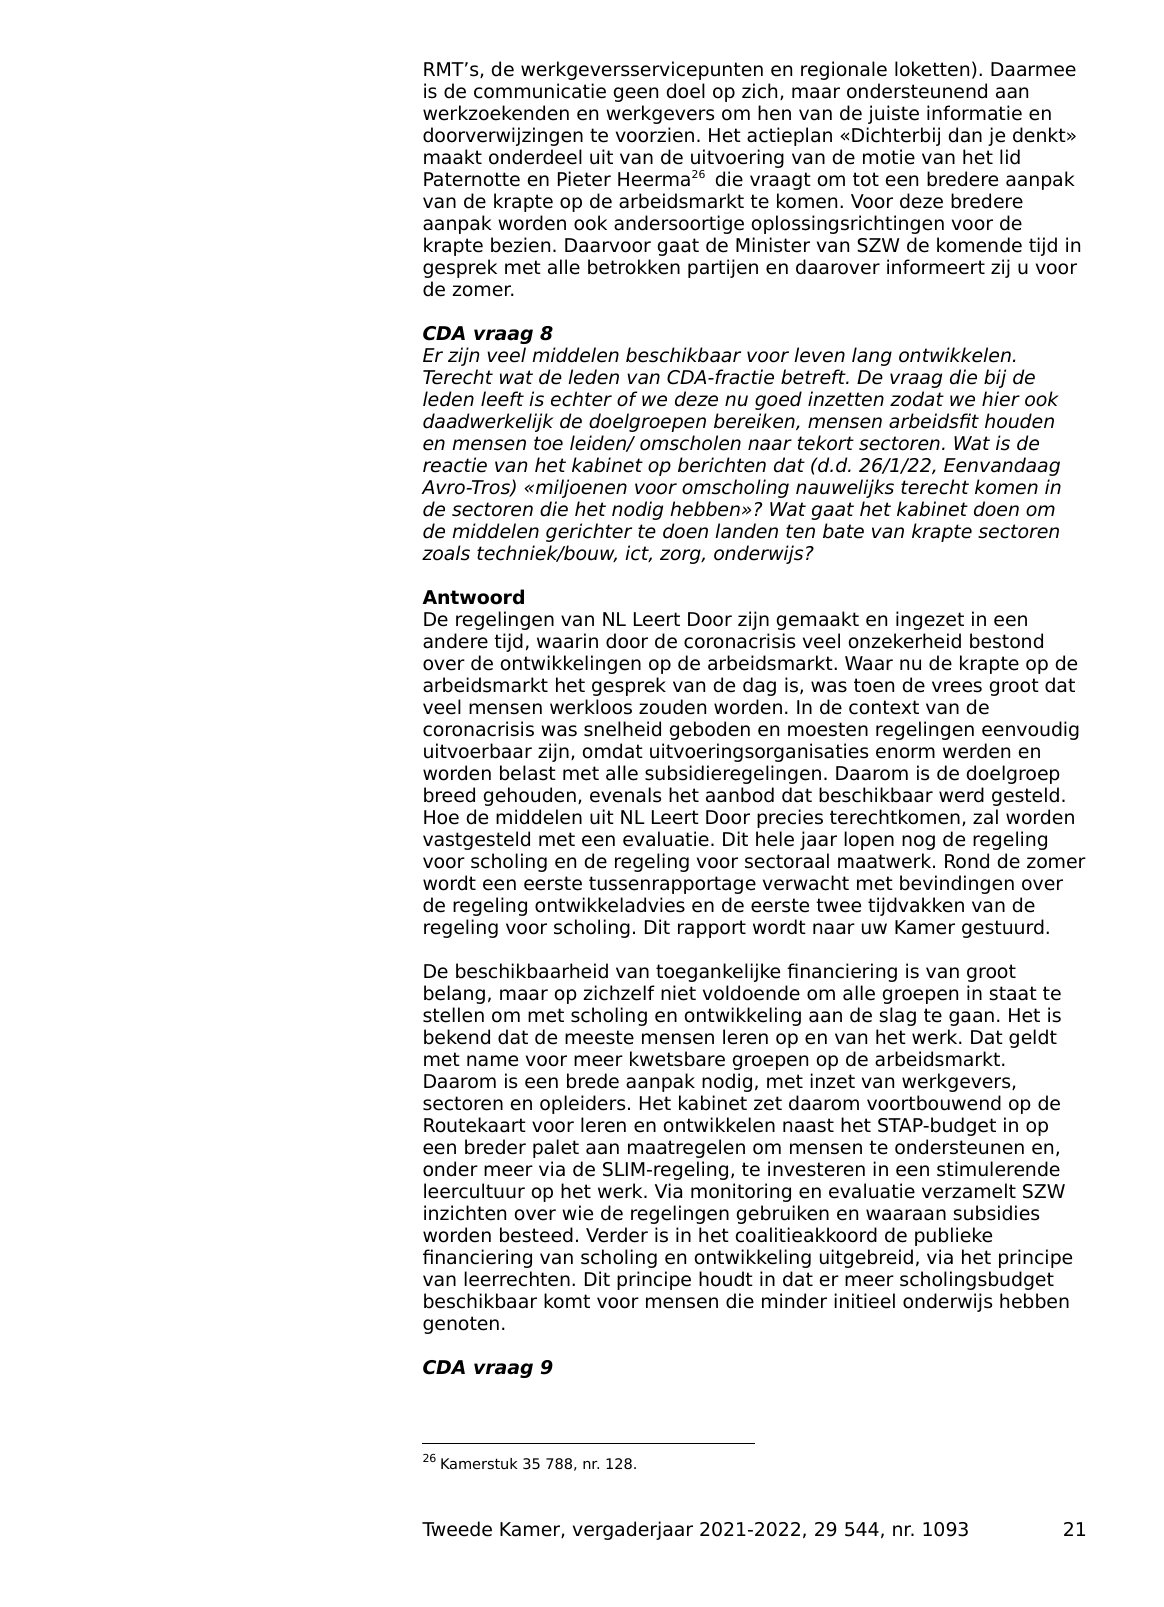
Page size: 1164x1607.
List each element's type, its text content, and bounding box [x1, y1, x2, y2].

text De beschikbaarheid van toegankelijke financiering is van groot belang, maar op zichzelf niet voldoende om alle groepen in staat te stellen om met scholing en ontwikkeling aan de slag te gaan. Het is bekend dat de meeste mensen leren op en van het werk. Dat geldt met name voor meer kwetsbare groepen op de arbeidsmarkt. Daarom is een brede aanpak nodig, met inzet van werkgevers, sectoren en opleiders. Het kabinet zet daarom voortbouwend op de Routekaart voor leren en ontwikkelen naast het STAP-budget in op een breder palet aan maatregelen om mensen te ondersteunen en, onder meer via de SLIM-regeling, te investeren in een stimulerende leercultuur op het werk. Via monitoring en evaluatie verzamelt SZW inzichten over wie de regelingen gebruiken en waaraan subsidies worden besteed. Verder is in het coalitieakkoord de publieke financiering van scholing en ontwikkeling uitgebreid, via het principe van leerrechten. Dit principe houdt in dat er meer scholingsbudget beschikbaar komt voor mensen die minder initieel onderwijs hebben genoten. [422, 961, 1087, 1334]
text Antwoord [422, 587, 1087, 609]
text Er zijn veel middelen beschikbaar voor leven lang ontwikkelen. Terecht wat de leden van CDA-fractie betreft. De vraag die bij de leden leeft is echter of we deze nu goed inzetten zodat we hier ook daadwerkelijk de doelgroepen bereiken, mensen arbeidsfit houden en mensen toe leiden/ omscholen naar tekort sectoren. Wat is de reactie van het kabinet op berichten dat (d.d. 26/1/22, Eenvandaag Avro-Tros) «miljoenen voor omscholing nauwelijks terecht komen in de sectoren die het nodig hebben»? Wat gaat het kabinet doen om de middelen gerichter te doen landen ten bate van krapte sectoren zoals techniek/bouw, ict, zorg, onderwijs? [422, 345, 1087, 565]
text De regelingen van NL Leert Door zijn gemaakt en ingezet in een andere tijd, waarin door de coronacrisis veel onzekerheid bestond over de ontwikkelingen op de arbeidsmarkt. Waar nu de krapte op de arbeidsmarkt het gesprek van de dag is, was toen de vrees groot dat veel mensen werkloos zouden worden. In de context van de coronacrisis was snelheid geboden en moesten regelingen eenvoudig uitvoerbaar zijn, omdat uitvoeringsorganisaties enorm werden en worden belast met alle subsidieregelingen. Daarom is de doelgroep breed gehouden, evenals het aanbod dat beschikbaar werd gesteld. Hoe de middelen uit NL Leert Door precies terechtkomen, zal worden vastgesteld met een evaluatie. Dit hele jaar lopen nog de regeling voor scholing en de regeling voor sectoraal maatwerk. Rond de zomer wordt een eerste tussenrapportage verwacht met bevindingen over de regeling ontwikkeladvies en de eerste twee tijdvakken van de regeling voor scholing. Dit rapport wordt naar uw Kamer gestuurd. [422, 609, 1087, 939]
text Kamerstuk 35 788, nr. 128. [422, 1452, 1087, 1474]
text CDA vraag 8 [422, 323, 1087, 345]
text RMT’s, de werkgeversservicepunten en regionale loketten). Daarmee is de communicatie geen doel op zich, maar ondersteunend aan werkzoekenden en werkgevers om hen van de juiste informatie en doorverwijzingen te voorzien. Het actieplan «Dichterbij dan je denkt» maakt onderdeel uit van de uitvoering van de motie van het lid Paternotte en Pieter Heerma die vraagt om tot een bredere aanpak van de krapte op de arbeidsmarkt te komen. Voor deze bredere aanpak worden ook andersoortige oplossingsrichtingen voor de krapte bezien. Daarvoor gaat de Minister van SZW de komende tijd in gesprek met alle betrokken partijen en daarover informeert zij u voor de zomer. [422, 59, 1087, 301]
text CDA vraag 9 [422, 1357, 1087, 1379]
